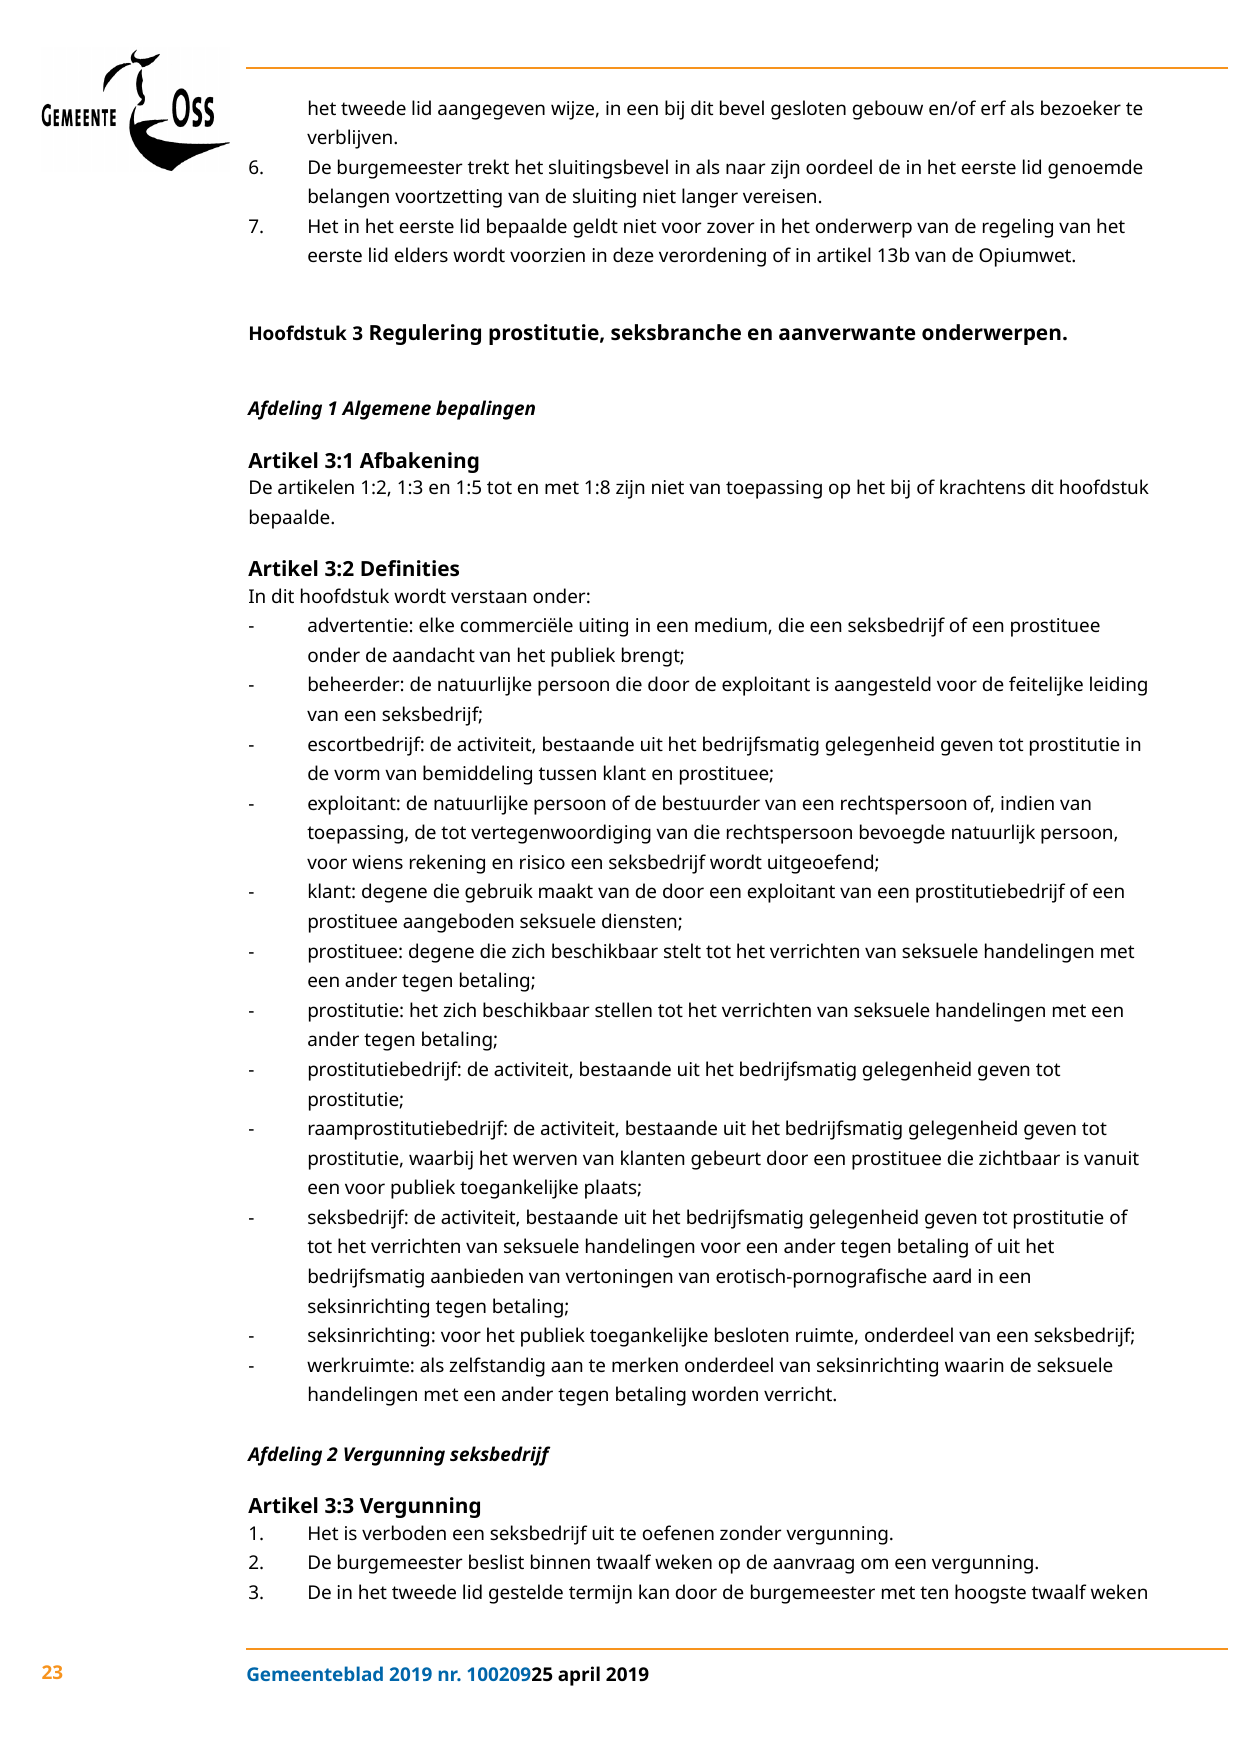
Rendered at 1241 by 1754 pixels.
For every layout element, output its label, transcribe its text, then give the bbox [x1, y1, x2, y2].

list werkruimte: als zelfstandig aan te merken onderdeel van seksinrichting waarin de seksuele handelingen met een ander tegen betaling worden verricht. [248, 1352, 1152, 1407]
text In dit hoofdstuk wordt verstaan onder: [248, 583, 1152, 609]
text Hoofdstuk 3 Regulering prostitutie, seksbranche en aanverwante onderwerpen. [248, 318, 1152, 346]
text Artikel 3:1 Afbakening [248, 446, 1152, 474]
list beheerder: de natuurlijke persoon die door de exploitant is aangesteld voor de feitelijke leiding van een seksbedrijf; [248, 672, 1152, 727]
text Afdeling 1 Algemene bepalingen [248, 396, 1152, 421]
list prostitutie: het zich beschikbaar stellen tot het verrichten van seksuele handelingen met een ander tegen betaling; [248, 997, 1152, 1052]
list exploitant: de natuurlijke persoon of de bestuurder van een rechtspersoon of, indien van toepassing, de tot vertegenwoordiging van die rechtspersoon bevoegde natuurlijk persoon, voor wiens rekening en risico een seksbedrijf wordt uitgeoefend; [248, 790, 1152, 875]
list klant: degene die gebruik maakt van de door een exploitant van een prostitutiebedrijf of een prostituee aangeboden seksuele diensten; [248, 879, 1152, 934]
list raamprostitutiebedrijf: de activiteit, bestaande uit het bedrijfsmatig gelegenheid geven tot prostitutie, waarbij het werven van klanten gebeurt door een prostituee die zichtbaar is vanuit een voor publiek toegankelijke plaats; [248, 1115, 1152, 1200]
list seksinrichting: voor het publiek toegankelijke besloten ruimte, onderdeel van een seksbedrijf; [248, 1322, 1152, 1348]
list De burgemeester trekt het sluitingsbevel in als naar zijn oordeel de in het eerste lid genoemde belangen voortzetting van de sluiting niet langer vereisen. [248, 154, 1152, 209]
text Artikel 3:3 Vergunning [248, 1491, 1152, 1520]
list prostituee: degene die zich beschikbaar stelt tot het verrichten van seksuele handelingen met een ander tegen betaling; [248, 938, 1152, 993]
text Afdeling 2 Vergunning seksbedrijf [248, 1441, 1152, 1467]
picture [41, 47, 231, 172]
list Het is verboden een seksbedrijf uit te oefenen zonder vergunning. [248, 1520, 1152, 1545]
text De artikelen 1:2, 1:3 en 1:5 tot en met 1:8 zijn niet van toepassing op het bij of krachtens dit hoofdstuk bepaalde. [248, 474, 1152, 530]
list De burgemeester beslist binnen twaalf weken op de aanvraag om een vergunning. [248, 1549, 1152, 1575]
list advertentie: elke commerciële uiting in een medium, die een seksbedrijf of een prostituee onder de aandacht van het publiek brengt; [248, 612, 1152, 668]
text Artikel 3:2 Definities [248, 554, 1152, 583]
list Het in het eerste lid bepaalde geldt niet voor zover in het onderwerp van de regeling van het eerste lid elders wordt voorzien in deze verordening of in artikel 13b van de Opiumwet. [248, 213, 1152, 268]
list prostitutiebedrijf: de activiteit, bestaande uit het bedrijfsmatig gelegenheid geven tot prostitutie; [248, 1056, 1152, 1112]
list escortbedrijf: de activiteit, bestaande uit het bedrijfsmatig gelegenheid geven tot prostitutie in de vorm van bemiddeling tussen klant en prostituee; [248, 731, 1152, 786]
list seksbedrijf: de activiteit, bestaande uit het bedrijfsmatig gelegenheid geven tot prostitutie of tot het verrichten van seksuele handelingen voor een ander tegen betaling of uit het bedrijfsmatig aanbieden van vertoningen van erotisch-pornografische aard in een seksinrichting tegen betaling; [248, 1204, 1152, 1319]
list het tweede lid aangegeven wijze, in een bij dit bevel gesloten gebouw en/of erf als bezoeker te verblijven. [248, 95, 1152, 150]
list De in het tweede lid gestelde termijn kan door de burgemeester met ten hoogste twaalf weken [248, 1579, 1152, 1604]
